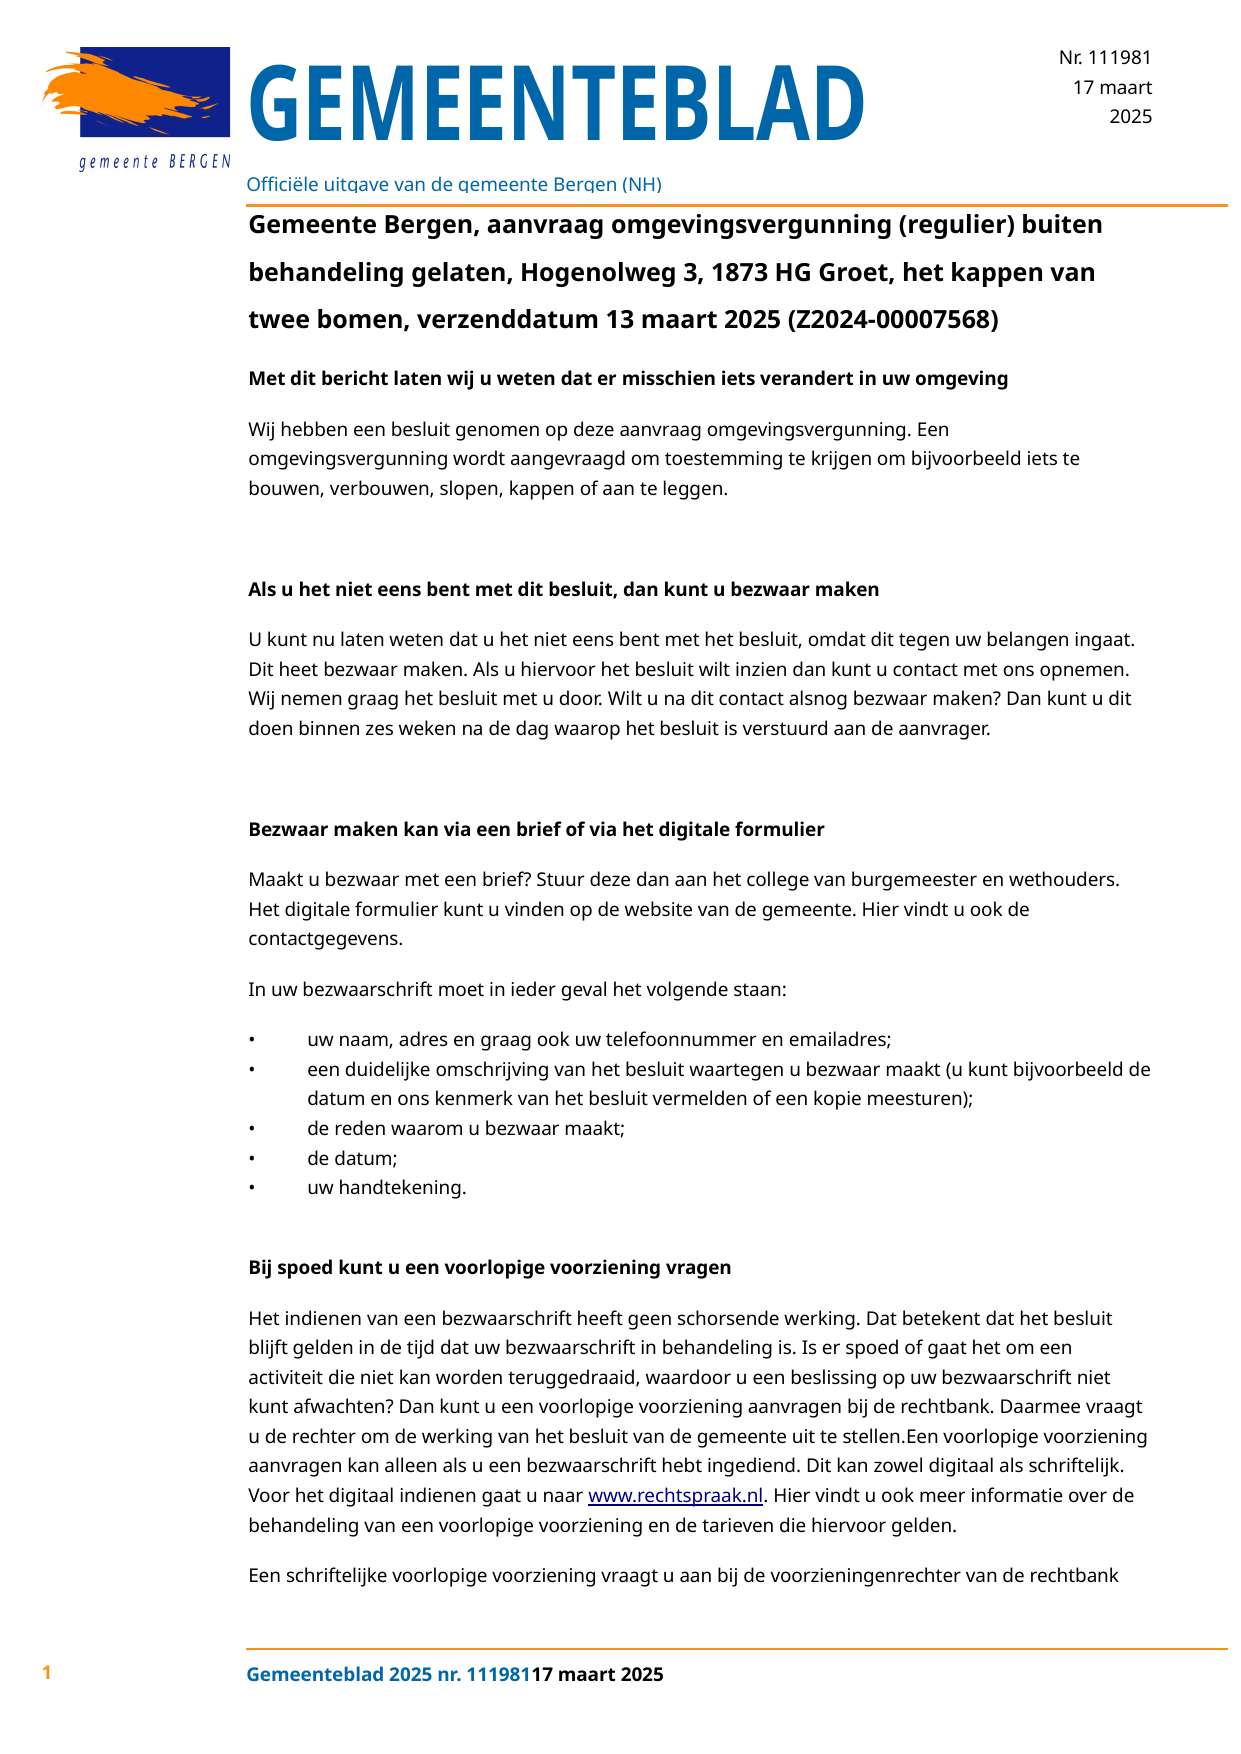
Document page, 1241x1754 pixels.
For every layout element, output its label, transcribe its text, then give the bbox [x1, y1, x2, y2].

list een duidelijke omschrijving van het besluit waartegen u bezwaar maakt (u kunt bijvoorbeeld de datum en ons kenmerk van het besluit vermelden of een kopie meesturen); [248, 1056, 1152, 1111]
list uw naam, adres en graag ook uw telefoonnummer en emailadres; [248, 1026, 1152, 1052]
text U kunt nu laten weten dat u het niet eens bent met het besluit, omdat dit tegen uw belangen ingaat. Dit heet bezwaar maken. Als u hiervoor het besluit wilt inzien dan kunt u contact met ons opnemen. Wij nemen graag het besluit met u door. Wilt u na dit contact alsnog bezwaar maken? Dan kunt u dit doen binnen zes weken na de dag waarop het besluit is verstuurd aan de aanvrager. [248, 626, 1152, 741]
text Wij hebben een besluit genomen op deze aanvraag omgevingsvergunning. Een omgevingsvergunning wordt aangevraagd om toestemming te krijgen om bijvoorbeeld iets te bouwen, verbouwen, slopen, kappen of aan te leggen. [248, 416, 1152, 501]
text Een schriftelijke voorlopige voorziening vraagt u aan bij de voorzieningenrechter van de rechtbank [248, 1562, 1152, 1588]
text In uw bezwaarschrift moet in ieder geval het volgende staan: [248, 976, 1152, 1002]
list de datum; [248, 1145, 1152, 1170]
list uw handtekening. [248, 1174, 1152, 1200]
text Als u het niet eens bent met dit besluit, dan kunt u bezwaar maken [248, 576, 1152, 602]
text Maakt u bezwaar met een brief? Stuur deze dan aan het college van burgemeester en wethouders. Het digitale formulier kunt u vinden op de website van de gemeente. Hier vindt u ook de contactgegevens. [248, 866, 1152, 951]
text Het indienen van een bezwaarschrift heeft geen schorsende werking. Dat betekent dat het besluit blijft gelden in de tijd dat uw bezwaarschrift in behandeling is. Is er spoed of gaat het om een activiteit die niet kan worden teruggedraaid, waardoor u een beslissing op uw bezwaarschrift niet kunt afwachten? Dan kunt u een voorlopige voorziening aanvragen bij de rechtbank. Daarmee vraagt u de rechter om de werking van het besluit van de gemeente uit te stellen.Een voorlopige voorziening aanvragen kan alleen als u een bezwaarschrift hebt ingediend. Dit kan zowel digitaal als schriftelijk. Voor het digitaal indienen gaat u naar www.rechtspraak.nl. Hier vindt u ook meer informatie over de behandeling van een voorlopige voorziening en de tarieven die hiervoor gelden. [248, 1305, 1152, 1537]
picture [41, 47, 231, 172]
text Met dit bericht laten wij u weten dat er misschien iets verandert in uw omgeving [248, 366, 1152, 391]
text Bij spoed kunt u een voorlopige voorziening vragen [248, 1254, 1152, 1280]
list de reden waarom u bezwaar maakt; [248, 1115, 1152, 1141]
text Gemeente Bergen, aanvraag omgevingsvergunning (regulier) buiten behandeling gelaten, Hogenolweg 3, 1873 HG Groet, het kappen van twee bomen, verzenddatum 13 maart 2025 (Z2024-00007568) [248, 207, 1152, 336]
text Bezwaar maken kan via een brief of via het digitale formulier [248, 816, 1152, 842]
